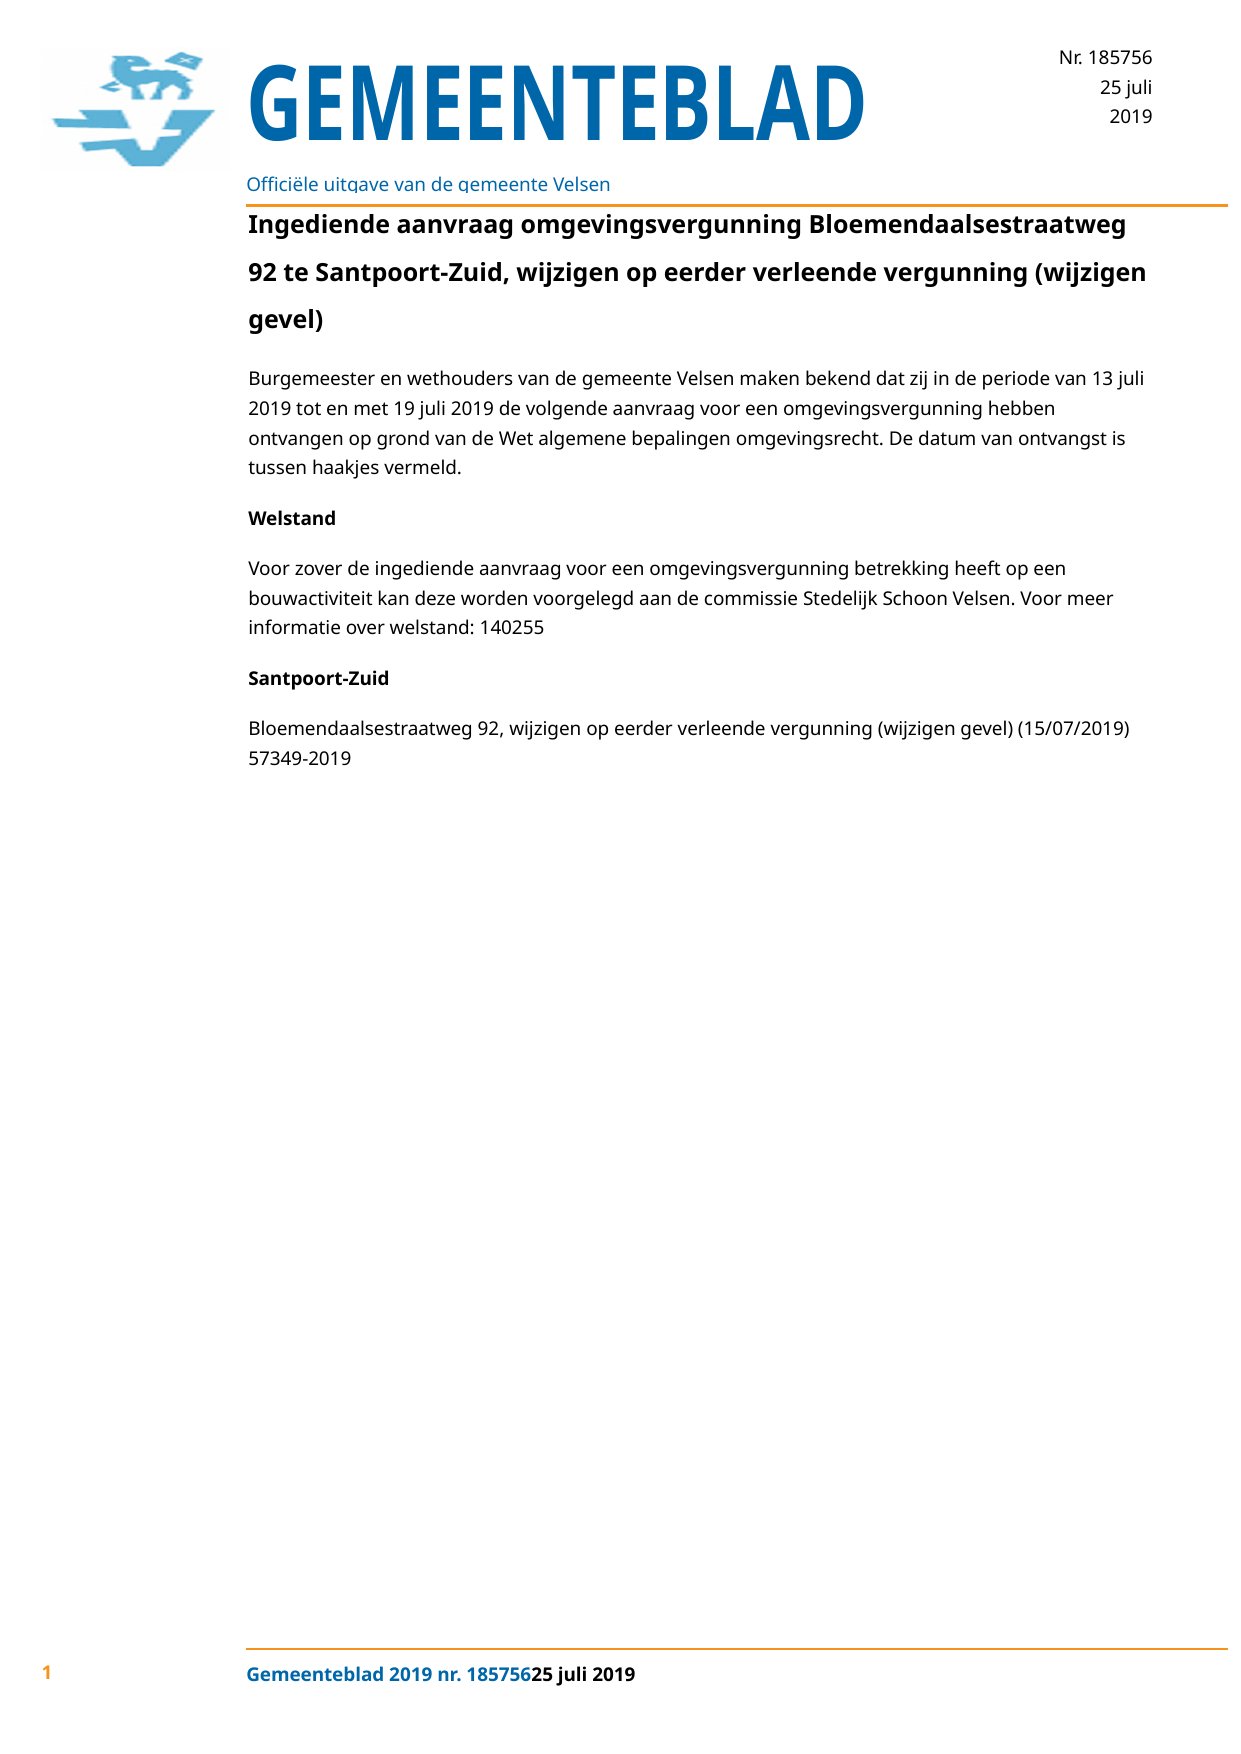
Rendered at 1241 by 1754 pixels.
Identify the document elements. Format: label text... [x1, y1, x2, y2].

text Ingediende aanvraag omgevingsvergunning Bloemendaalsestraatweg 92 te Santpoort-Zuid, wijzigen op eerder verleende vergunning (wijzigen gevel) [248, 207, 1152, 336]
text Santpoort-Zuid [248, 665, 1152, 690]
text Welstand [248, 505, 1152, 530]
text Burgemeester en wethouders van de gemeente Velsen maken bekend dat zij in de periode van 13 juli 2019 tot en met 19 juli 2019 de volgende aanvraag voor een omgevingsvergunning hebben ontvangen op grond van de Wet algemene bepalingen omgevingsrecht. De datum van ontvangst is tussen haakjes vermeld. [248, 366, 1152, 480]
text Voor zover de ingediende aanvraag voor een omgevingsvergunning betrekking heeft op een bouwactiviteit kan deze worden voorgelegd aan de commissie Stedelijk Schoon Velsen. Voor meer informatie over welstand: 140255 [248, 555, 1152, 640]
picture [41, 47, 231, 172]
text Bloemendaalsestraatweg 92, wijzigen op eerder verleende vergunning (wijzigen gevel) (15/07/2019) 57349-2019 [248, 715, 1152, 770]
